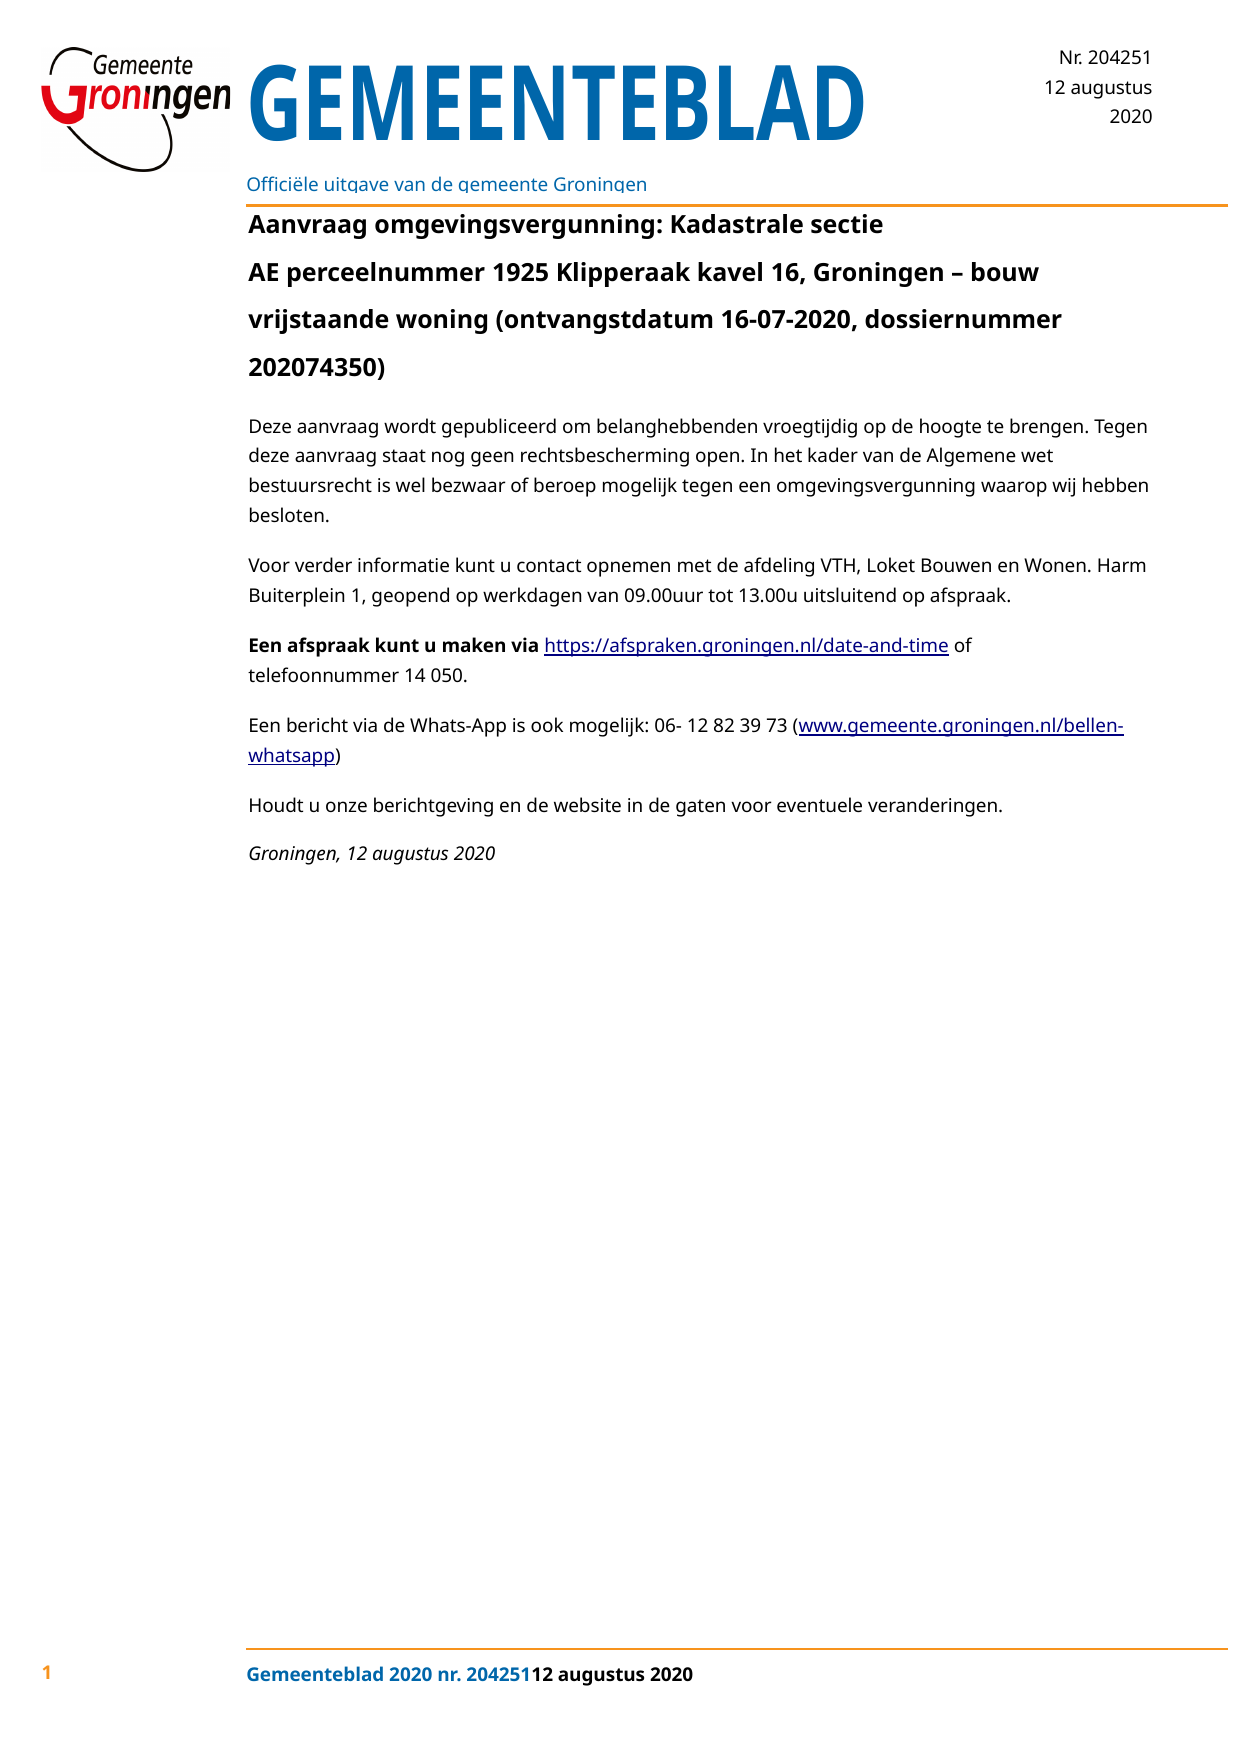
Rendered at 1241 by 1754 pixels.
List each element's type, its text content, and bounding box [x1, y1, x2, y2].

text Houdt u onze berichtgeving en de website in de gaten voor eventuele veranderingen. [248, 792, 1152, 818]
text Een bericht via de Whats-App is ook mogelijk: 06- 12 82 39 73 (www.gemeente.groningen.nl/bellen-whatsapp) [248, 712, 1152, 768]
text Deze aanvraag wordt gepubliceerd om belanghebbenden vroegtijdig op de hoogte te brengen. Tegen deze aanvraag staat nog geen rechtsbescherming open. In het kader van de Algemene wet bestuursrecht is wel bezwaar of beroep mogelijk tegen een omgevingsvergunning waarop wij hebben besloten. [248, 413, 1152, 528]
text Groningen, 12 augustus 2020 [248, 840, 1152, 866]
text Een afspraak kunt u maken via https://afspraken.groningen.nl/date-and-time of telefoonnummer 14 050. [248, 632, 1152, 688]
text Voor verder informatie kunt u contact opnemen met de afdeling VTH, Loket Bouwen en Wonen. Harm Buiterplein 1, geopend op werkdagen van 09.00uur tot 13.00u uitsluitend op afspraak. [248, 552, 1152, 608]
text Aanvraag omgevingsvergunning: Kadastrale sectie AE perceelnummer 1925 Klipperaak kavel 16, Groningen – bouw vrijstaande woning (ontvangstdatum 16-07-2020, dossiernummer 202074350) [248, 207, 1152, 384]
picture [41, 47, 231, 172]
